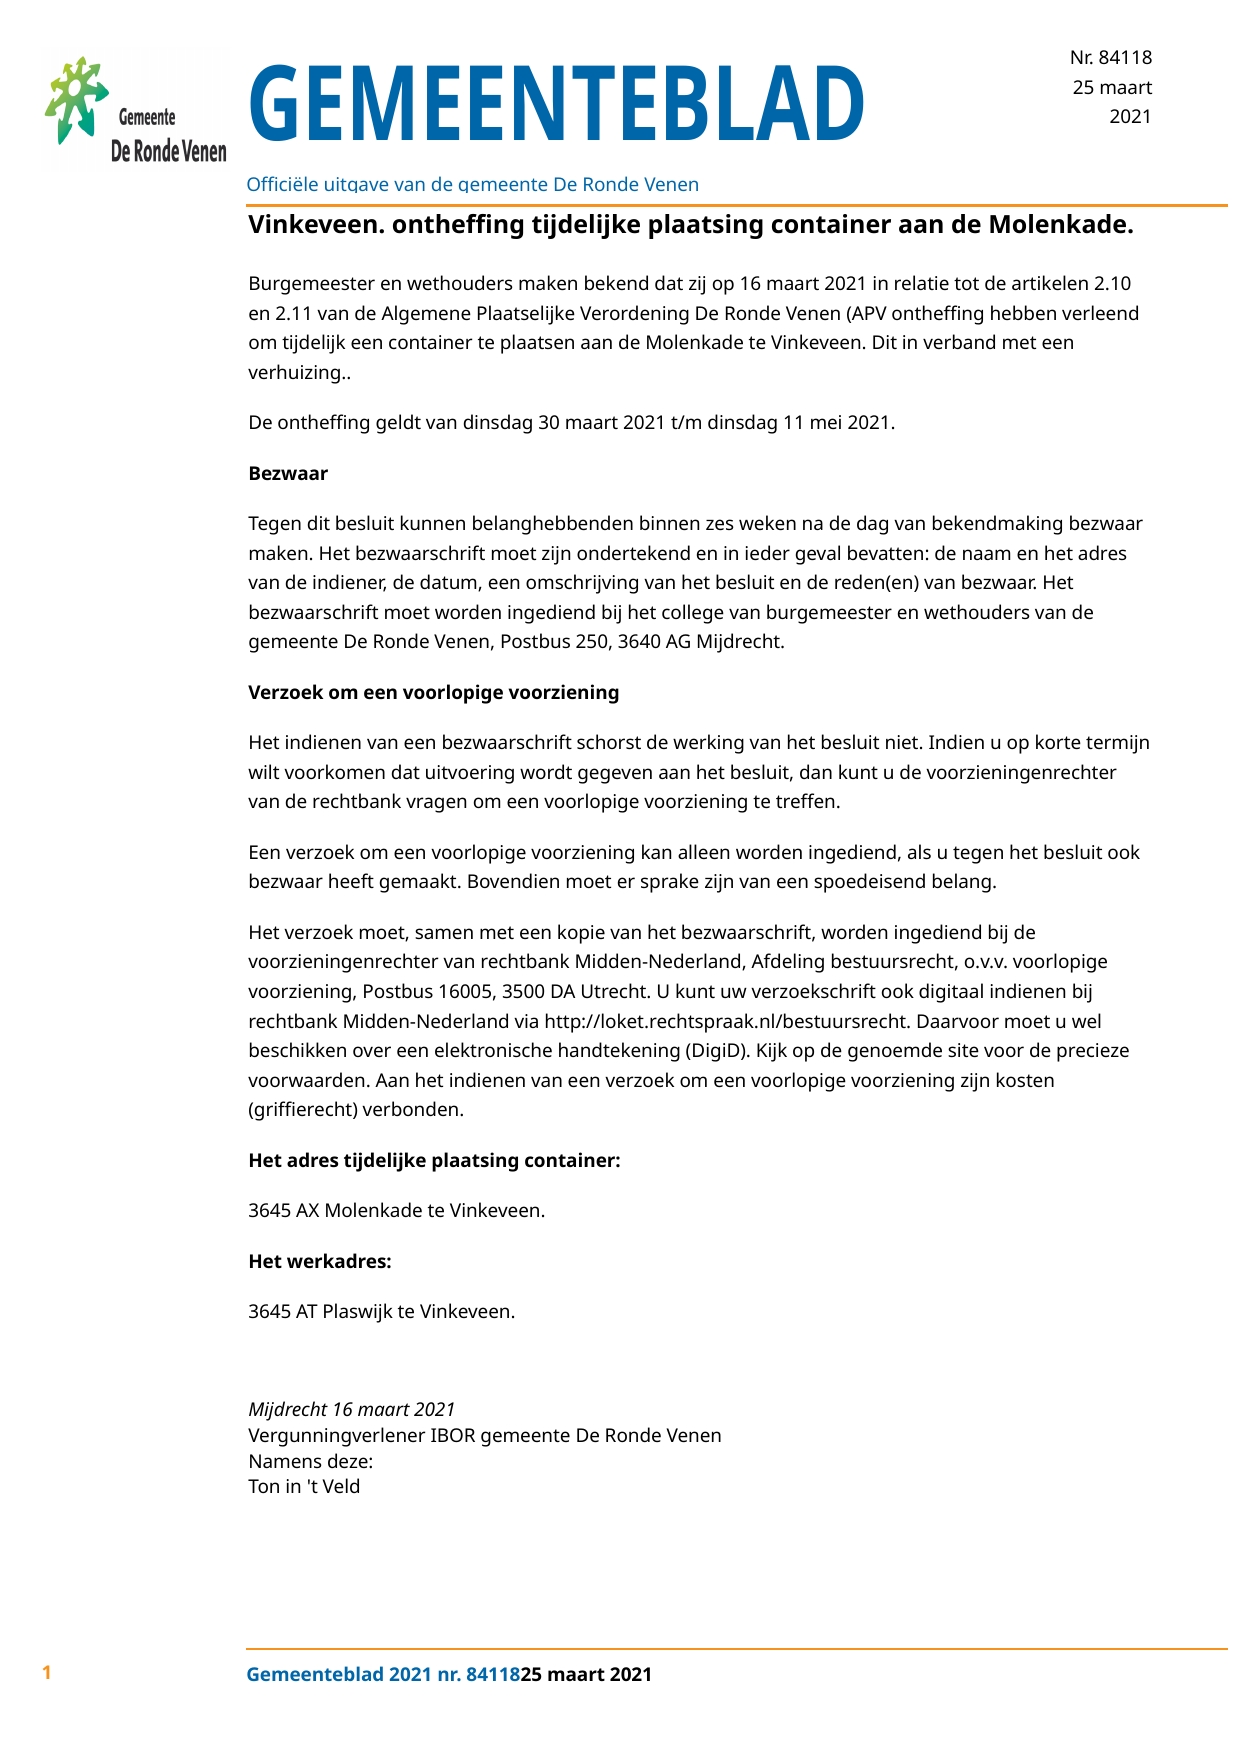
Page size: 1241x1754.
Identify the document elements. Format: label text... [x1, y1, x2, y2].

text Vergunningverlener IBOR gemeente De Ronde Venen [248, 1422, 1152, 1448]
text Het verzoek moet, samen met een kopie van het bezwaarschrift, worden ingediend bij de voorzieningenrechter van rechtbank Midden-Nederland, Afdeling bestuursrecht, o.v.v. voorlopige voorziening, Postbus 16005, 3500 DA Utrecht. U kunt uw verzoekschrift ook digitaal indienen bij rechtbank Midden-Nederland via http://loket.rechtspraak.nl/bestuursrecht. Daarvoor moet u wel beschikken over een elektronische handtekening (DigiD). Kijk op de genoemde site voor de precieze voorwaarden. Aan het indienen van een verzoek om een voorlopige voorziening zijn kosten (griffierecht) verbonden. [248, 919, 1152, 1122]
text Mijdrecht 16 maart 2021 [248, 1396, 1152, 1422]
text 3645 AX Molenkade te Vinkeveen. [248, 1197, 1152, 1223]
text Tegen dit besluit kunnen belanghebbenden binnen zes weken na de dag van bekendmaking bezwaar maken. Het bezwaarschrift moet zijn ondertekend en in ieder geval bevatten: de naam en het adres van de indiener, de datum, een omschrijving van het besluit en de reden(en) van bezwaar. Het bezwaarschrift moet worden ingediend bij het college van burgemeester en wethouders van de gemeente De Ronde Venen, Postbus 250, 3640 AG Mijdrecht. [248, 510, 1152, 654]
text De ontheffing geldt van dinsdag 30 maart 2021 t/m dinsdag 11 mei 2021. [248, 409, 1152, 435]
text Het werkadres: [248, 1248, 1152, 1273]
text Het adres tijdelijke plaatsing container: [248, 1147, 1152, 1173]
text Burgemeester en wethouders maken bekend dat zij op 16 maart 2021 in relatie tot de artikelen 2.10 en 2.11 van de Algemene Plaatselijke Verordening De Ronde Venen (APV ontheffing hebben verleend om tijdelijk een container te plaatsen aan de Molenkade te Vinkeveen. Dit in verband met een verhuizing.. [248, 270, 1152, 385]
text 3645 AT Plaswijk te Vinkeveen. [248, 1298, 1152, 1324]
text Het indienen van een bezwaarschrift schorst de werking van het besluit niet. Indien u op korte termijn wilt voorkomen dat uitvoering wordt gegeven aan het besluit, dan kunt u de voorzieningenrechter van de rechtbank vragen om een voorlopige voorziening te treffen. [248, 729, 1152, 814]
text Verzoek om een voorlopige voorziening [248, 679, 1152, 705]
text Vinkeveen. ontheffing tijdelijke plaatsing container aan de Molenkade. [248, 207, 1152, 241]
text Een verzoek om een voorlopige voorziening kan alleen worden ingediend, als u tegen het besluit ook bezwaar heeft gemaakt. Bovendien moet er sprake zijn van een spoedeisend belang. [248, 839, 1152, 894]
text Bezwaar [248, 460, 1152, 486]
picture [41, 47, 231, 172]
text Ton in 't Veld [248, 1474, 1152, 1499]
text Namens deze: [248, 1448, 1152, 1474]
